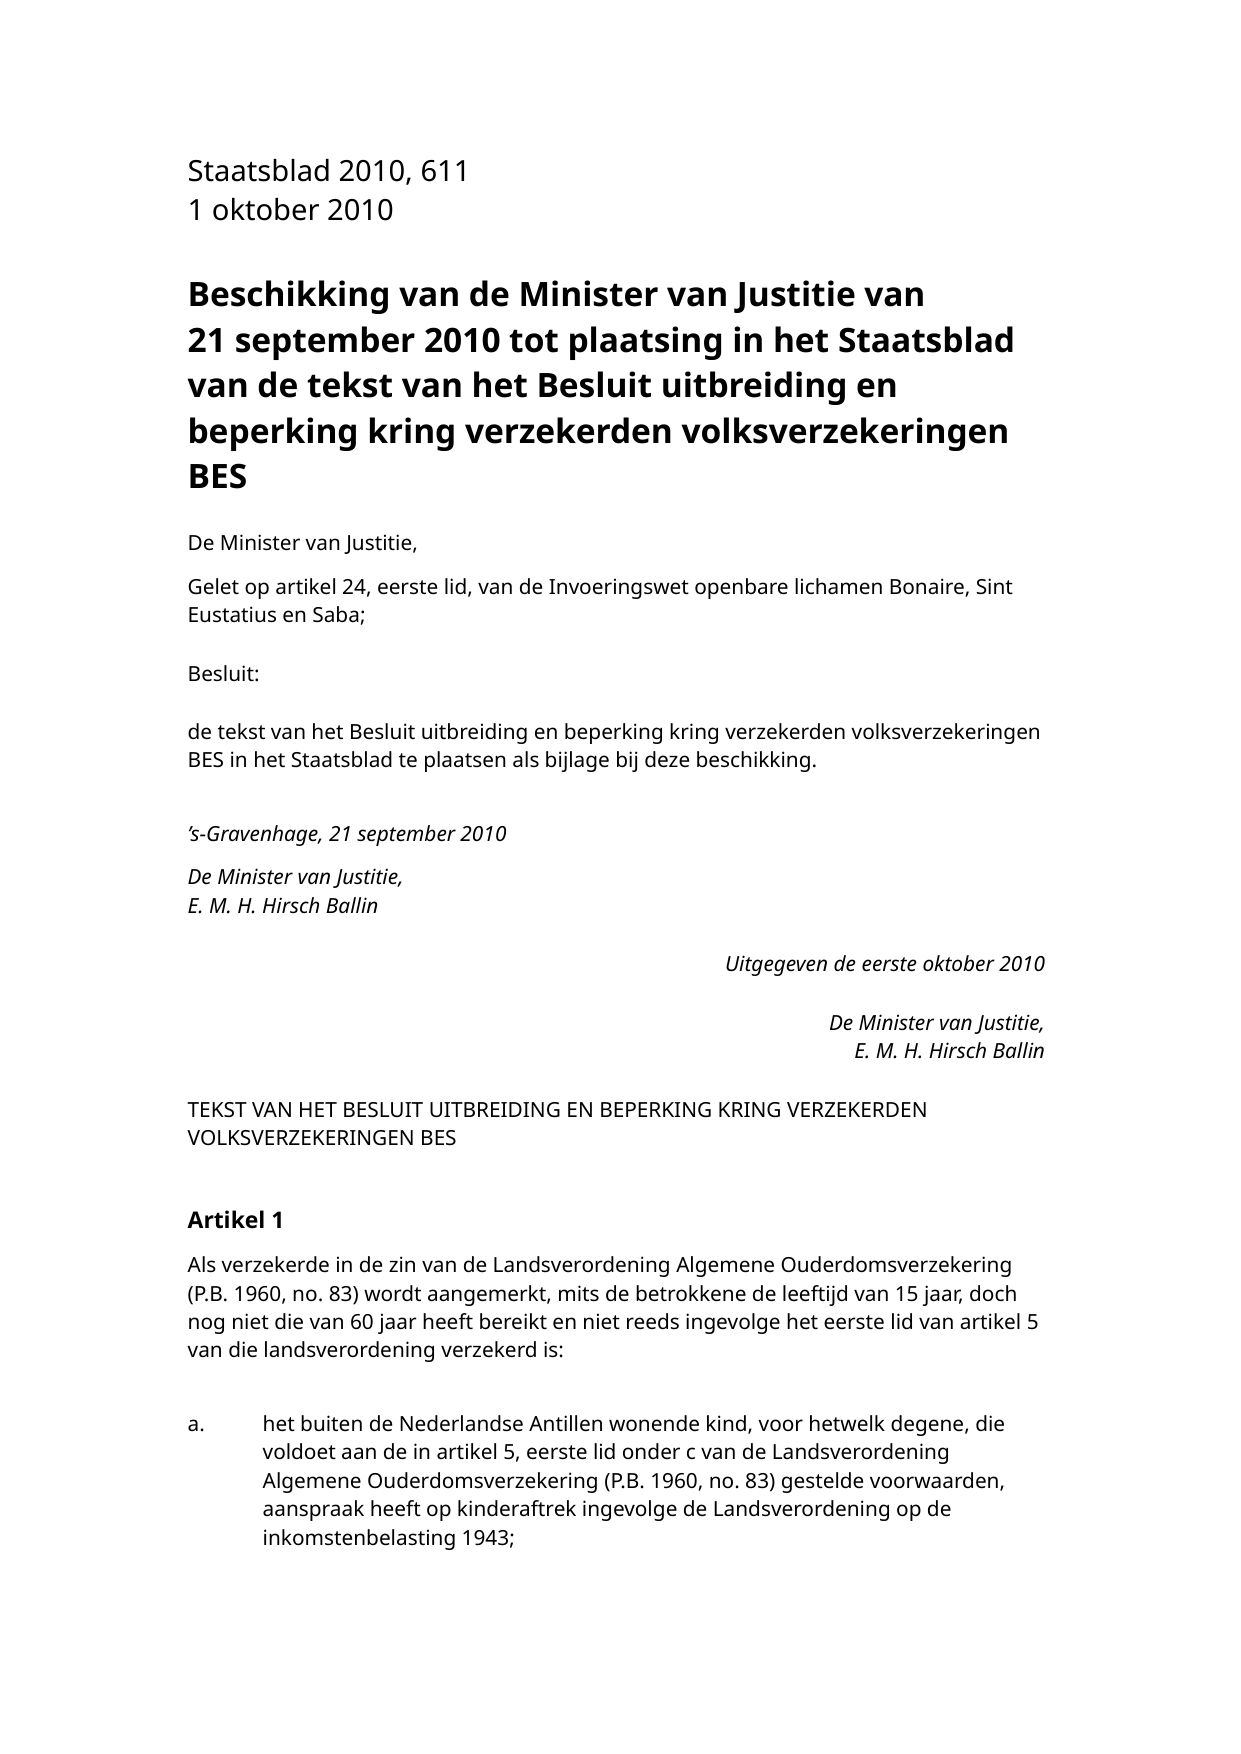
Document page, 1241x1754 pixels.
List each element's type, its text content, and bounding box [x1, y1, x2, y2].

text E. M. H. Hirsch Ballin [187, 1036, 1053, 1065]
text Gelet op artikel 24, eerste lid, van de Invoeringswet openbare lichamen Bonaire, Sint Eustatius en Saba; [187, 572, 1053, 629]
subtitle TEKST VAN HET BESLUIT UITBREIDING EN BEPERKING KRING VERZEKERDEN VOLKSVERZEKERINGEN BES [187, 1095, 1053, 1152]
text de tekst van het Besluit uitbreiding en beperking kring verzekerden volksverzekeringen BES in het Staatsblad te plaatsen als bijlage bij deze beschikking. [187, 717, 1053, 774]
subtitle Beschikking van de Minister van Justitie van 21 september 2010 tot plaatsing in het Staatsblad van de tekst van het Besluit uitbreiding en beperking kring verzekerden volksverzekeringen BES [187, 271, 1053, 498]
text De Minister van Justitie, [187, 1008, 1053, 1036]
text De Minister van Justitie, [187, 528, 1053, 557]
text Uitgegeven de eerste oktober 2010 [187, 949, 1053, 978]
text De Minister van Justitie, [187, 862, 1053, 891]
text Als verzekerde in de zin van de Landsverordening Algemene Ouderdomsverzekering (P.B. 1960, no. 83) wordt aangemerkt, mits de betrokkene de leeftijd van 15 jaar, doch nog niet die van 60 jaar heeft bereikt en niet reeds ingevolge het eerste lid van artikel 5 van die landsverordening verzekerd is: [187, 1250, 1053, 1364]
text 1 oktober 2010 [187, 190, 1053, 229]
text Besluit: [187, 659, 1053, 687]
text ’s-Gravenhage, 21 september 2010 [187, 819, 1053, 847]
subtitle Artikel 1 [187, 1204, 1053, 1235]
text E. M. H. Hirsch Ballin [187, 891, 1053, 919]
text Staatsblad 2010, 611 [187, 150, 1053, 190]
list het buiten de Nederlandse Antillen wonende kind, voor hetwelk degene, die voldoet aan de in artikel 5, eerste lid onder c van de Landsverordening Algemene Ouderdomsverzekering (P.B. 1960, no. 83) gestelde voorwaarden, aanspraak heeft op kinderaftrek ingevolge de Landsverordening op de inkomstenbelasting 1943; [187, 1409, 1053, 1551]
